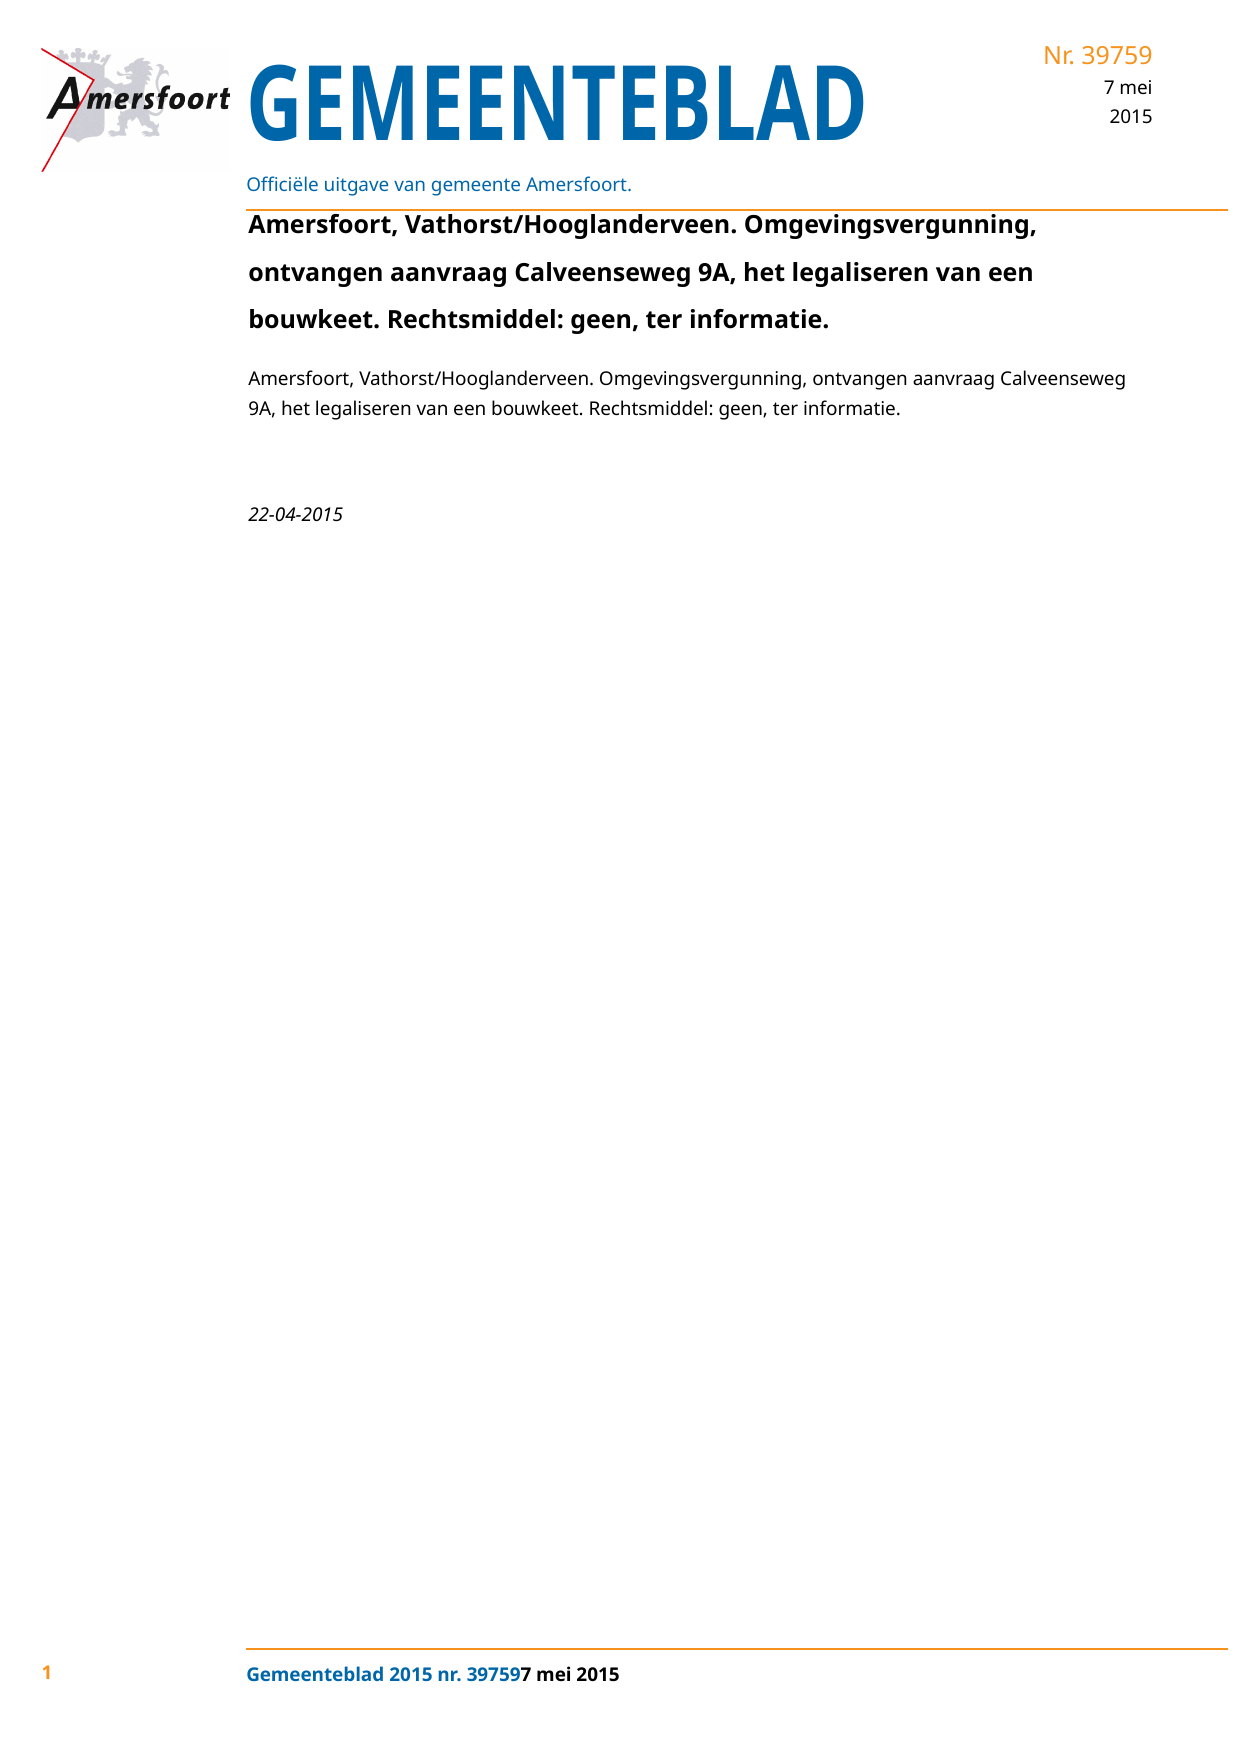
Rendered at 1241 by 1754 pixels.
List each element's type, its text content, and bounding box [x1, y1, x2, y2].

text Amersfoort, Vathorst/Hooglanderveen. Omgevingsvergunning, ontvangen aanvraag Calveenseweg 9A, het legaliseren van een bouwkeet. Rechtsmiddel: geen, ter informatie. [248, 366, 1152, 421]
picture [41, 47, 231, 172]
text 22-04-2015 [248, 501, 1152, 527]
text Amersfoort, Vathorst/Hooglanderveen. Omgevingsvergunning, ontvangen aanvraag Calveenseweg 9A, het legaliseren van een bouwkeet. Rechtsmiddel: geen, ter informatie. [248, 211, 1152, 336]
